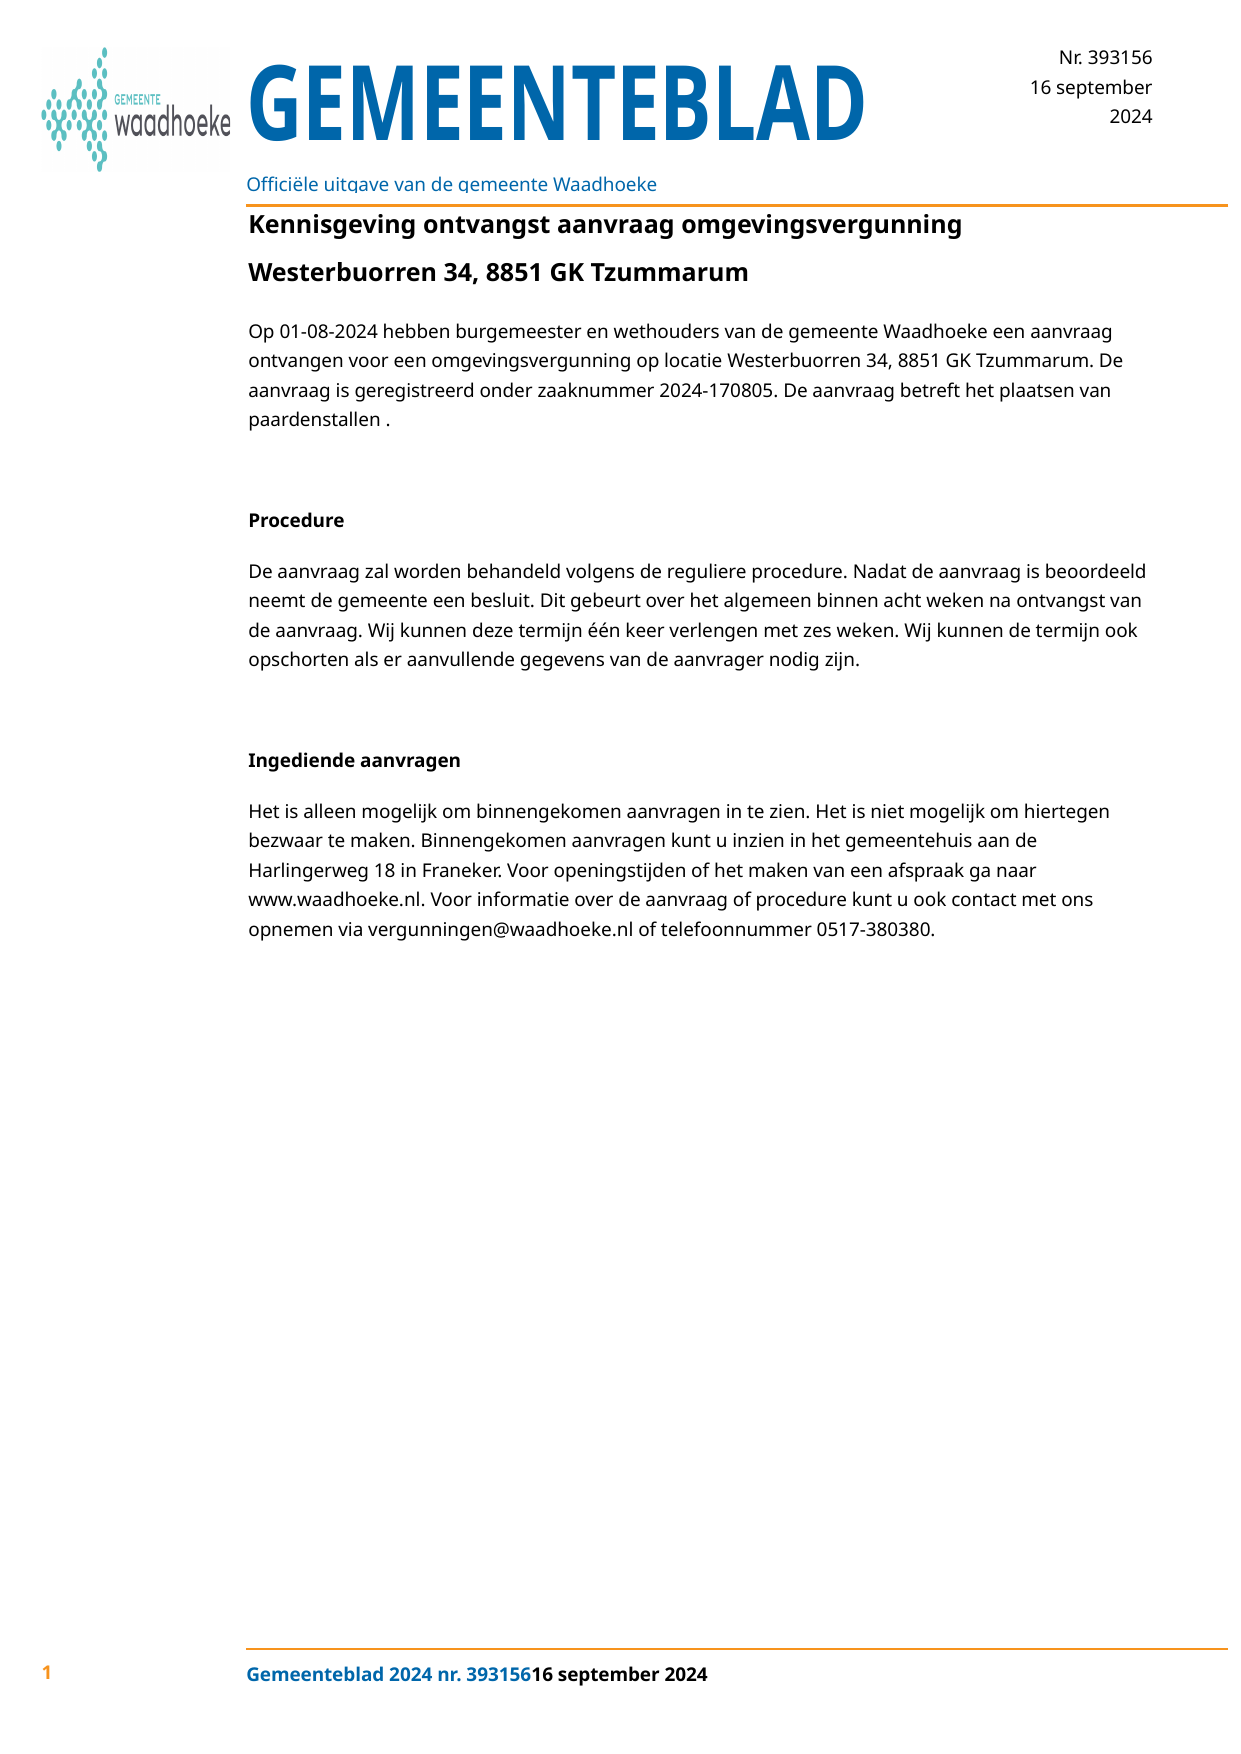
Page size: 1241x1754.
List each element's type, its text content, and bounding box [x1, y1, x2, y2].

text Kennisgeving ontvangst aanvraag omgevingsvergunning Westerbuorren 34, 8851 GK Tzummarum [248, 207, 1152, 288]
text Het is alleen mogelijk om binnengekomen aanvragen in te zien. Het is niet mogelijk om hiertegen bezwaar te maken. Binnengekomen aanvragen kunt u inzien in het gemeentehuis aan de Harlingerweg 18 in Franeker. Voor openingstijden of het maken van een afspraak ga naar www.waadhoeke.nl. Voor informatie over de aanvraag of procedure kunt u ook contact met ons opnemen via vergunningen@waadhoeke.nl of telefoonnummer 0517-380380. [248, 798, 1152, 942]
text Ingediende aanvragen [248, 747, 1152, 773]
picture [41, 47, 231, 172]
text Op 01-08-2024 hebben burgemeester en wethouders van de gemeente Waadhoeke een aanvraag ontvangen voor een omgevingsvergunning op locatie Westerbuorren 34, 8851 GK Tzummarum. De aanvraag is geregistreerd onder zaaknummer 2024-170805. De aanvraag betreft het plaatsen van paardenstallen . [248, 318, 1152, 432]
text Procedure [248, 507, 1152, 533]
text De aanvraag zal worden behandeld volgens de reguliere procedure. Nadat de aanvraag is beoordeeld neemt de gemeente een besluit. Dit gebeurt over het algemeen binnen acht weken na ontvangst van de aanvraag. Wij kunnen deze termijn één keer verlengen met zes weken. Wij kunnen de termijn ook opschorten als er aanvullende gegevens van de aanvrager nodig zijn. [248, 558, 1152, 672]
